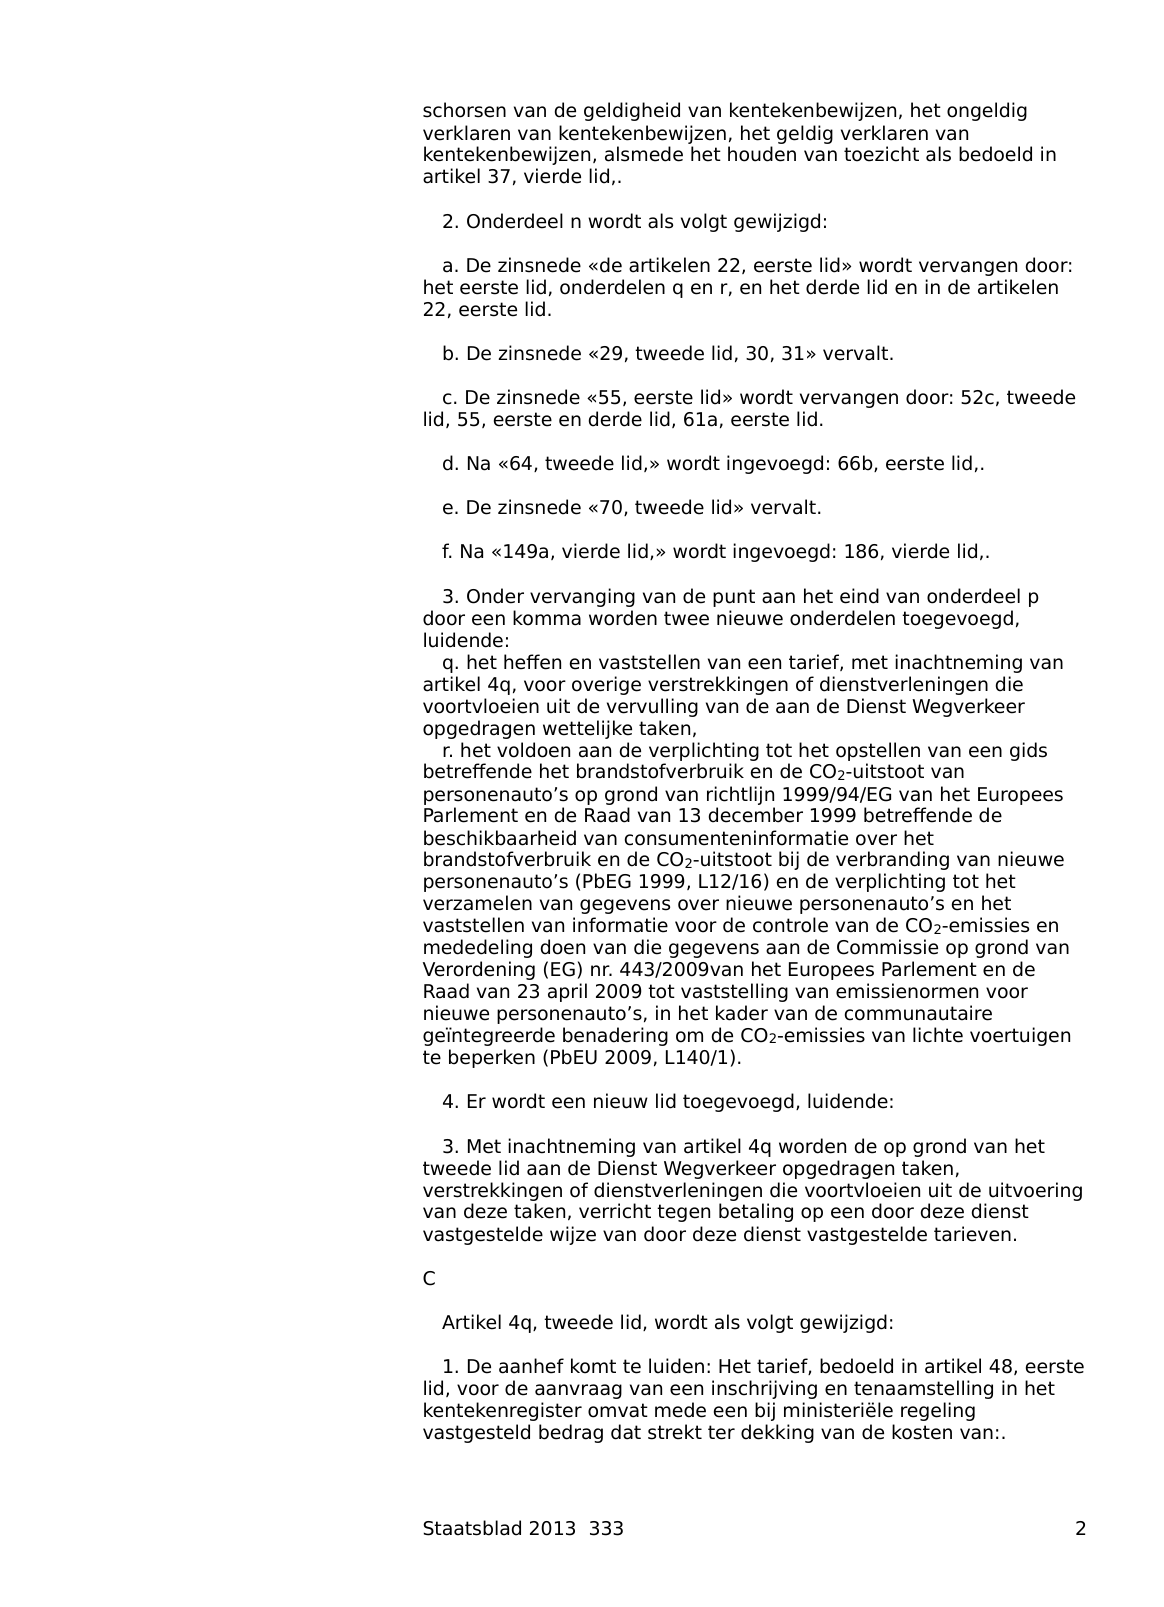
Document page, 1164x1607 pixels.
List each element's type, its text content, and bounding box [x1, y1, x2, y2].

text C [422, 1268, 1087, 1289]
text a. De zinsnede «de artikelen 22, eerste lid» wordt vervangen door: het eerste lid, onderdelen q en r, en het derde lid en in de artikelen 22, eerste lid. [422, 255, 1087, 321]
text c. De zinsnede «55, eerste lid» wordt vervangen door: 52c, tweede lid, 55, eerste en derde lid, 61a, eerste lid. [422, 387, 1087, 431]
text r. het voldoen aan de verplichting tot het opstellen van een gids betreffende het brandstofverbruik en de CO2-uitstoot van personenauto’s op grond van richtlijn 1999/94/EG van het Europees Parlement en de Raad van 13 december 1999 betreffende de beschikbaarheid van consumenteninformatie over het brandstofverbruik en de CO2-uitstoot bij de verbranding van nieuwe personenauto’s (PbEG 1999, L12/16) en de verplichting tot het verzamelen van gegevens over nieuwe personenauto’s en het vaststellen van informatie voor de controle van de CO2-emissies en mededeling doen van die gegevens aan de Commissie op grond van Verordening (EG) nr. 443/2009van het Europees Parlement en de Raad van 23 april 2009 tot vaststelling van emissienormen voor nieuwe personenauto’s, in het kader van de communautaire geïntegreerde benadering om de CO2-emissies van lichte voertuigen te beperken (PbEU 2009, L140/1). [422, 739, 1087, 1069]
text 3. Met inachtneming van artikel 4q worden de op grond van het tweede lid aan de Dienst Wegverkeer opgedragen taken, verstrekkingen of dienstverleningen die voortvloeien uit de uitvoering van deze taken, verricht tegen betaling op een door deze dienst vastgestelde wijze van door deze dienst vastgestelde tarieven. [422, 1136, 1087, 1245]
text 4. Er wordt een nieuw lid toegevoegd, luidende: [422, 1091, 1087, 1113]
text Artikel 4q, tweede lid, wordt als volgt gewijzigd: [422, 1312, 1087, 1334]
text q. het heffen en vaststellen van een tarief, met inachtneming van artikel 4q, voor overige verstrekkingen of dienstverleningen die voortvloeien uit de vervulling van de aan de Dienst Wegverkeer opgedragen wettelijke taken, [422, 652, 1087, 739]
text d. Na «64, tweede lid,» wordt ingevoegd: 66b, eerste lid,. [422, 453, 1087, 475]
text e. De zinsnede «70, tweede lid» vervalt. [422, 497, 1087, 519]
text 1. De aanhef komt te luiden: Het tarief, bedoeld in artikel 48, eerste lid, voor de aanvraag van een inschrijving en tenaamstelling in het kentekenregister omvat mede een bij ministeriële regeling vastgesteld bedrag dat strekt ter dekking van de kosten van:. [422, 1356, 1087, 1444]
text b. De zinsnede «29, tweede lid, 30, 31» vervalt. [422, 343, 1087, 365]
text f. Na «149a, vierde lid,» wordt ingevoegd: 186, vierde lid,. [422, 541, 1087, 563]
text 2. Onderdeel n wordt als volgt gewijzigd: [422, 211, 1087, 232]
text 3. Onder vervanging van de punt aan het eind van onderdeel p door een komma worden twee nieuwe onderdelen toegevoegd, luidende: [422, 586, 1087, 652]
text schorsen van de geldigheid van kentekenbewijzen, het ongeldig verklaren van kentekenbewijzen, het geldig verklaren van kentekenbewijzen, alsmede het houden van toezicht als bedoeld in artikel 37, vierde lid,. [422, 100, 1087, 188]
